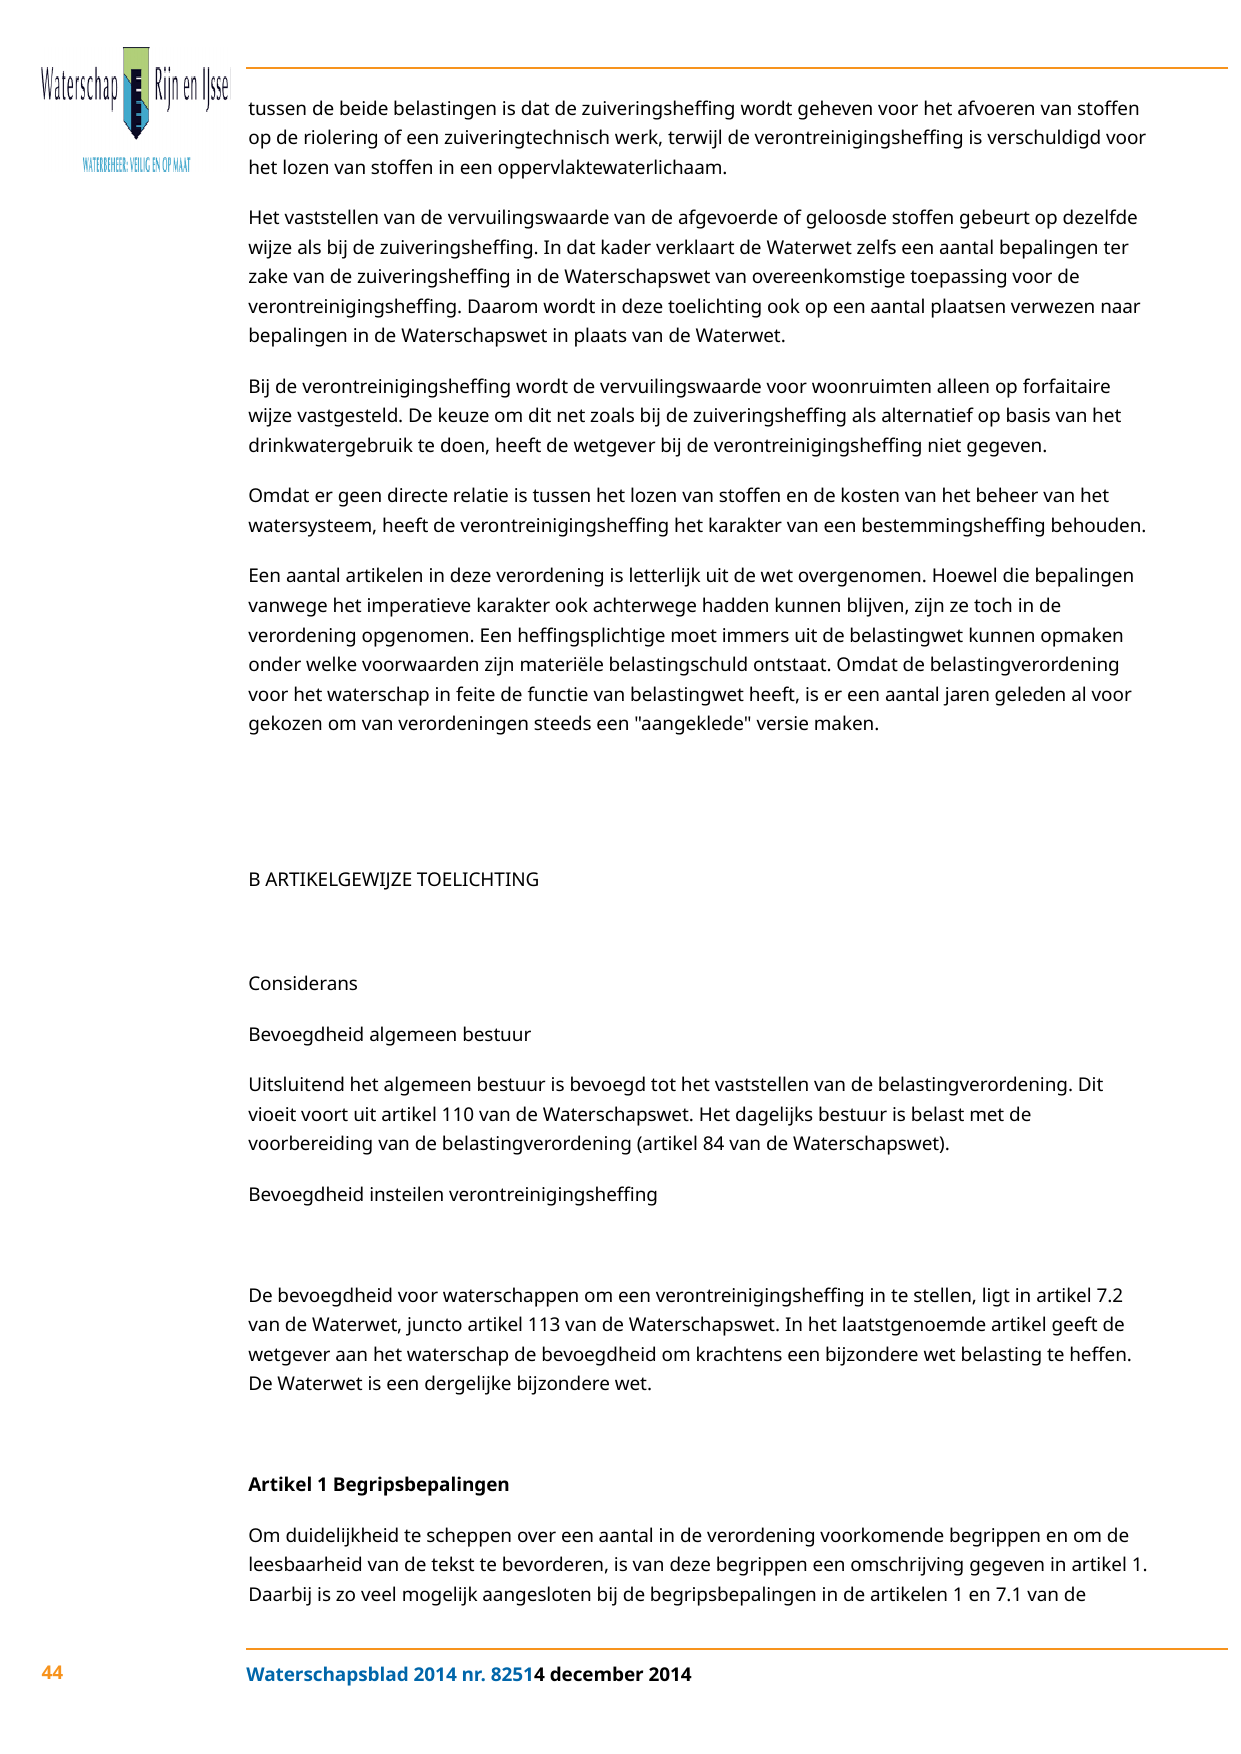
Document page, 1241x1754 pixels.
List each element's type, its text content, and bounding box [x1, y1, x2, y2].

text Uitsluitend het algemeen bestuur is bevoegd tot het vaststellen van de belastingverordening. Dit vioeit voort uit artikel 110 van de Waterschapswet. Het dagelijks bestuur is belast met de voorbereiding van de belastingverordening (artikel 84 van de Waterschapswet). [248, 1071, 1152, 1156]
picture [41, 47, 231, 172]
text Bevoegdheid insteilen verontreinigingsheffing [248, 1181, 1152, 1207]
text B ARTIKELGEWIJZE TOELICHTING [248, 866, 1152, 892]
text Artikel 1 Begripsbepalingen [248, 1471, 1152, 1497]
text De bevoegdheid voor waterschappen om een verontreinigingsheffing in te stellen, ligt in artikel 7.2 van de Waterwet, juncto artikel 113 van de Waterschapswet. In het laatstgenoemde artikel geeft de wetgever aan het waterschap de bevoegdheid om krachtens een bijzondere wet belasting te heffen. De Waterwet is een dergelijke bijzondere wet. [248, 1282, 1152, 1396]
text tussen de beide belastingen is dat de zuiveringsheffing wordt geheven voor het afvoeren van stoffen op de riolering of een zuiveringtechnisch werk, terwijl de verontreinigingsheffing is verschuldigd voor het lozen van stoffen in een oppervlaktewaterlichaam. [248, 95, 1152, 180]
text Het vaststellen van de vervuilingswaarde van de afgevoerde of geloosde stoffen gebeurt op dezelfde wijze als bij de zuiveringsheffing. In dat kader verklaart de Waterwet zelfs een aantal bepalingen ter zake van de zuiveringsheffing in de Waterschapswet van overeenkomstige toepassing voor de verontreinigingsheffing. Daarom wordt in deze toelichting ook op een aantal plaatsen verwezen naar bepalingen in de Waterschapswet in plaats van de Waterwet. [248, 204, 1152, 348]
text Bevoegdheid algemeen bestuur [248, 1021, 1152, 1047]
text Omdat er geen directe relatie is tussen het lozen van stoffen en de kosten van het beheer van het watersysteem, heeft de verontreinigingsheffing het karakter van een bestemmingsheffing behouden. [248, 483, 1152, 538]
text Een aantal artikelen in deze verordening is letterlijk uit de wet overgenomen. Hoewel die bepalingen vanwege het imperatieve karakter ook achterwege hadden kunnen blijven, zijn ze toch in de verordening opgenomen. Een heffingsplichtige moet immers uit de belastingwet kunnen opmaken onder welke voorwaarden zijn materiële belastingschuld ontstaat. Omdat de belastingverordening voor het waterschap in feite de functie van belastingwet heeft, is er een aantal jaren geleden al voor gekozen om van verordeningen steeds een "aangeklede" versie maken. [248, 563, 1152, 736]
text Considerans [248, 971, 1152, 996]
text Om duidelijkheid te scheppen over een aantal in de verordening voorkomende begrippen en om de leesbaarheid van de tekst te bevorderen, is van deze begrippen een omschrijving gegeven in artikel 1. Daarbij is zo veel mogelijk aangesloten bij de begripsbepalingen in de artikelen 1 en 7.1 van de [248, 1522, 1152, 1607]
text Bij de verontreinigingsheffing wordt de vervuilingswaarde voor woonruimten alleen op forfaitaire wijze vastgesteld. De keuze om dit net zoals bij de zuiveringsheffing als alternatief op basis van het drinkwatergebruik te doen, heeft de wetgever bij de verontreinigingsheffing niet gegeven. [248, 373, 1152, 458]
